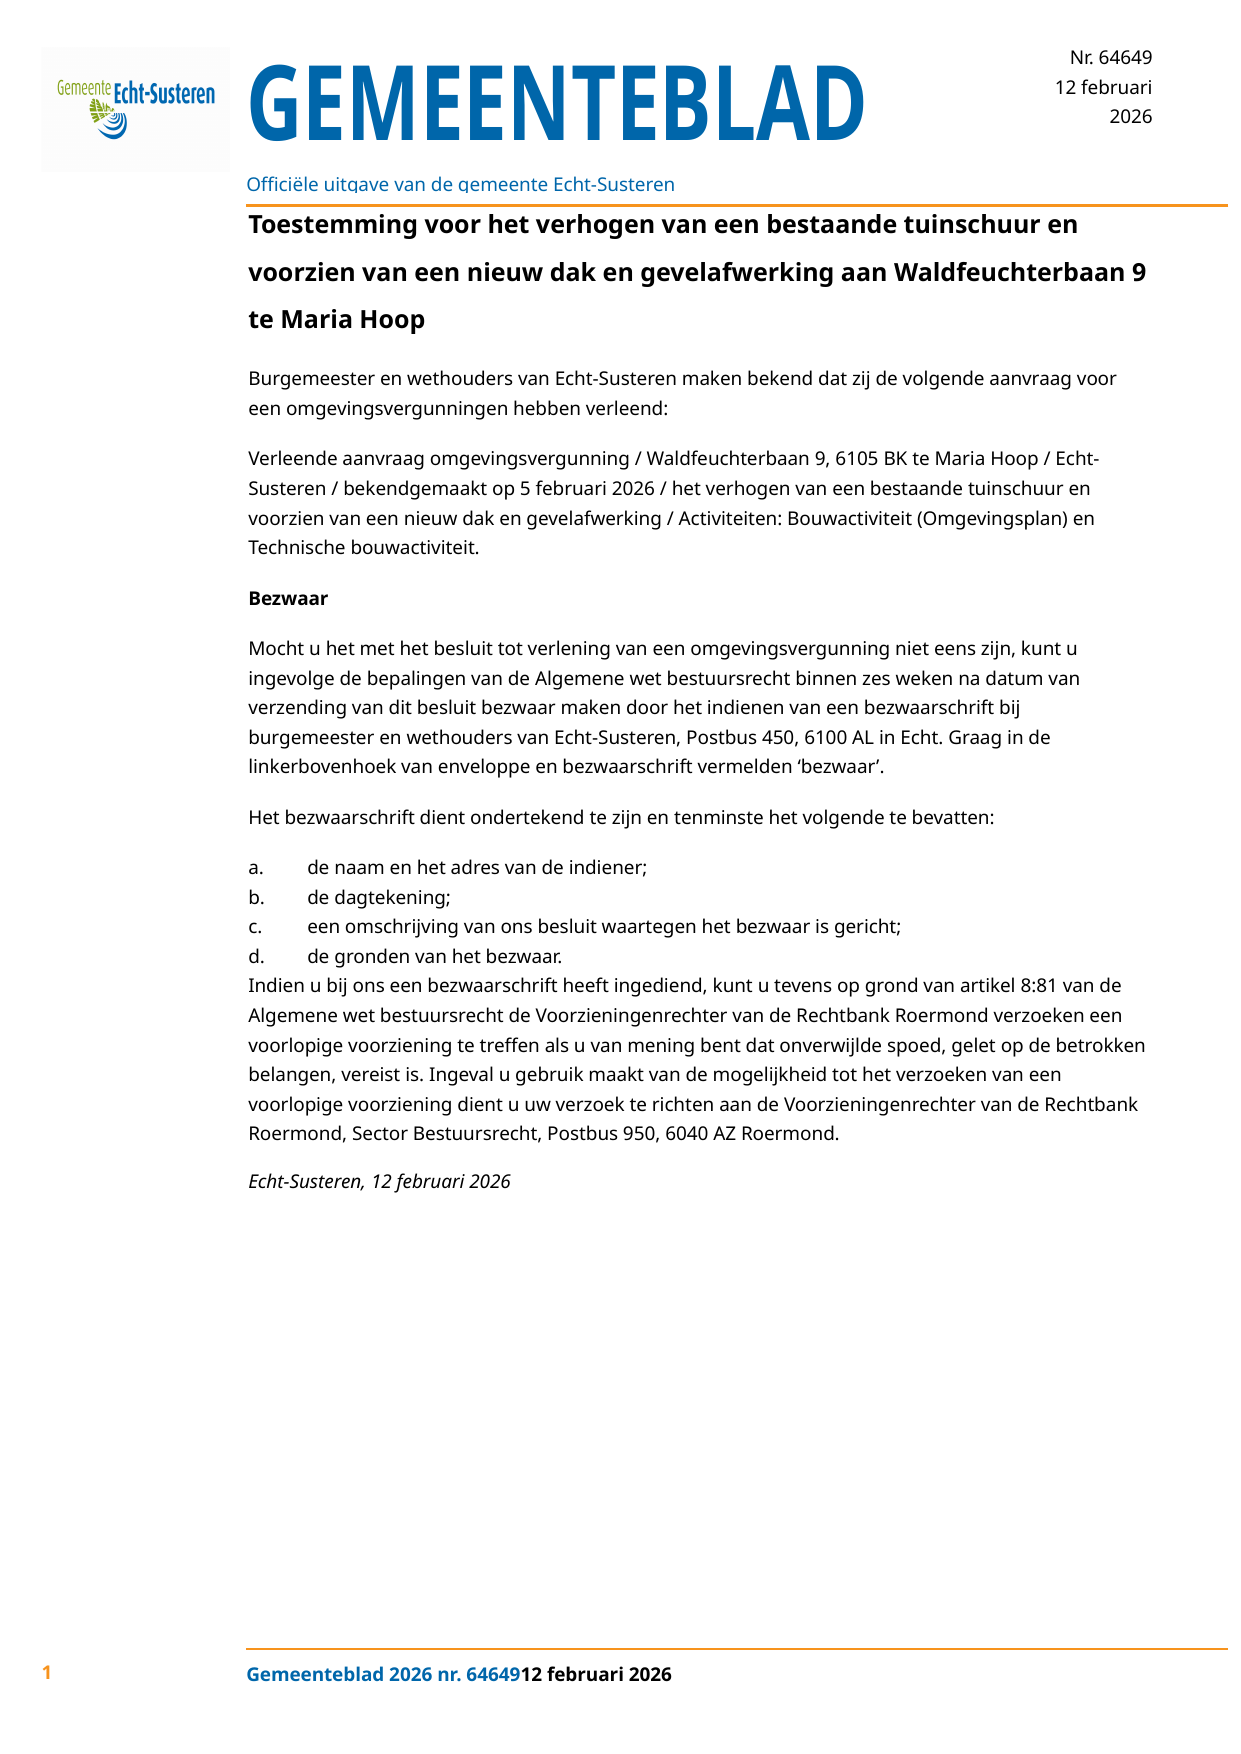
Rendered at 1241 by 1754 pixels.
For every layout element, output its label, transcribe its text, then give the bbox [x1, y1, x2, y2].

list de dagtekening; [248, 884, 1152, 909]
text Burgemeester en wethouders van Echt-Susteren maken bekend dat zij de volgende aanvraag voor een omgevingsvergunningen hebben verleend: [248, 366, 1152, 421]
text Mocht u het met het besluit tot verlening van een omgevingsvergunning niet eens zijn, kunt u ingevolge de bepalingen van de Algemene wet bestuursrecht binnen zes weken na datum van verzending van dit besluit bezwaar maken door het indienen van een bezwaarschrift bij burgemeester en wethouders van Echt-Susteren, Postbus 450, 6100 AL in Echt. Graag in de linkerbovenhoek van enveloppe en bezwaarschrift vermelden ‘bezwaar’. [248, 635, 1152, 779]
text Toestemming voor het verhogen van een bestaande tuinschuur en voorzien van een nieuw dak en gevelafwerking aan Waldfeuchterbaan 9 te Maria Hoop [248, 207, 1152, 336]
text Indien u bij ons een bezwaarschrift heeft ingediend, kunt u tevens op grond van artikel 8:81 van de Algemene wet bestuursrecht de Voorzieningenrechter van de Rechtbank Roermond verzoeken een voorlopige voorziening te treffen als u van mening bent dat onverwijlde spoed, gelet op de betrokken belangen, vereist is. Ingeval u gebruik maakt van de mogelijkheid tot het verzoeken van een voorlopige voorziening dient u uw verzoek te richten aan de Voorzieningenrechter van de Rechtbank Roermond, Sector Bestuursrecht, Postbus 950, 6040 AZ Roermond. [248, 973, 1152, 1146]
list een omschrijving van ons besluit waartegen het bezwaar is gericht; [248, 913, 1152, 939]
text Het bezwaarschrift dient ondertekend te zijn en tenminste het volgende te bevatten: [248, 804, 1152, 829]
picture [41, 47, 231, 172]
list de gronden van het bezwaar. [248, 943, 1152, 969]
text Bezwaar [248, 585, 1152, 610]
list de naam en het adres van de indiener; [248, 854, 1152, 880]
text Verleende aanvraag omgevingsvergunning / Waldfeuchterbaan 9, 6105 BK te Maria Hoop / Echt-Susteren / bekendgemaakt op 5 februari 2026 / het verhogen van een bestaande tuinschuur en voorzien van een nieuw dak en gevelafwerking / Activiteiten: Bouwactiviteit (Omgevingsplan) en Technische bouwactiviteit. [248, 446, 1152, 560]
text Echt-Susteren, 12 februari 2026 [248, 1168, 1152, 1194]
